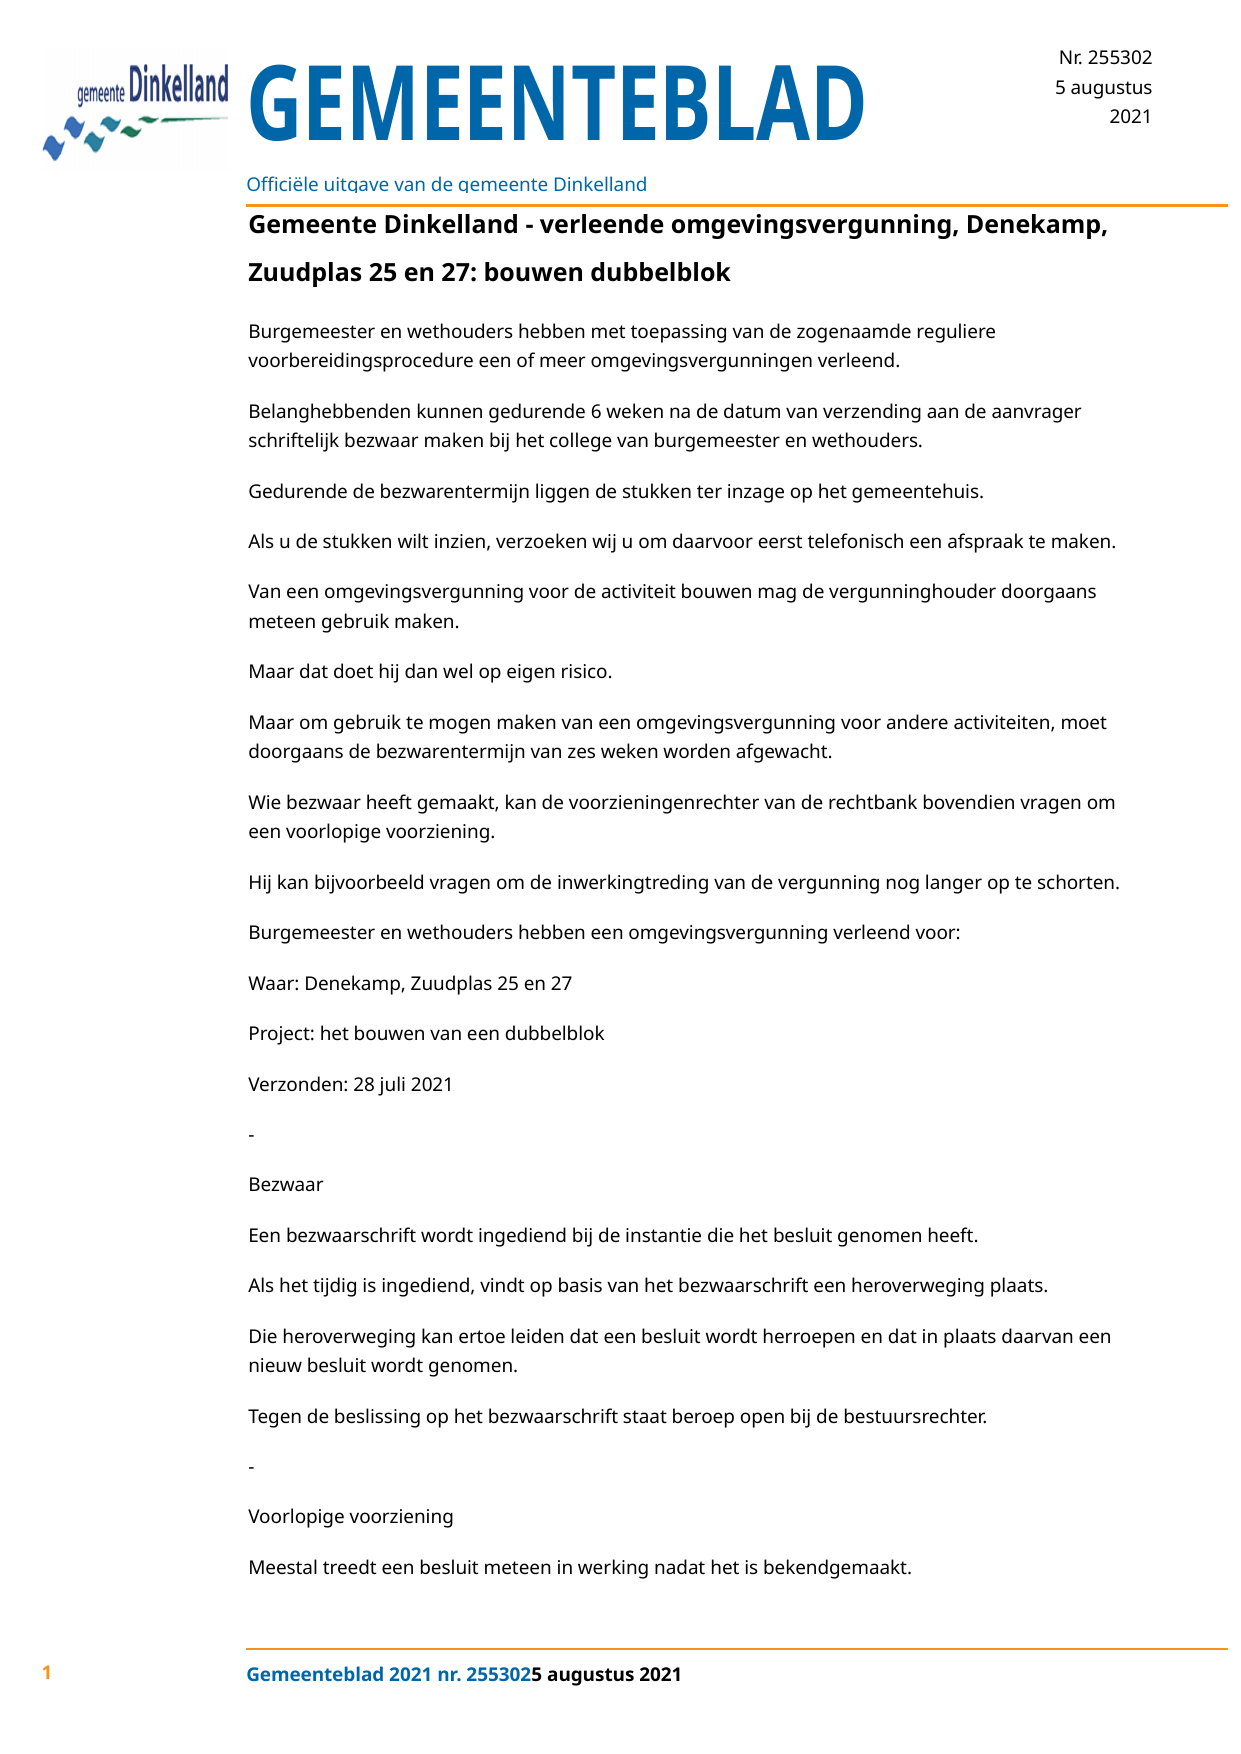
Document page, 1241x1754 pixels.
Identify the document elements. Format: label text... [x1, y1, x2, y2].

text Burgemeester en wethouders hebben met toepassing van de zogenaamde reguliere voorbereidingsprocedure een of meer omgevingsvergunningen verleend. [248, 318, 1152, 373]
text Tegen de beslissing op het bezwaarschrift staat beroep open bij de bestuursrechter. [248, 1403, 1152, 1429]
text Voorlopige voorziening [248, 1504, 1152, 1529]
text Gedurende de bezwarentermijn liggen de stukken ter inzage op het gemeentehuis. [248, 478, 1152, 504]
text Gemeente Dinkelland - verleende omgevingsvergunning, Denekamp, Zuudplas 25 en 27: bouwen dubbelblok [248, 207, 1152, 288]
picture [41, 47, 231, 172]
text Maar dat doet hij dan wel op eigen risico. [248, 659, 1152, 684]
text Meestal treedt een besluit meteen in werking nadat het is bekendgemaakt. [248, 1554, 1152, 1580]
text Als u de stukken wilt inzien, verzoeken wij u om daarvoor eerst telefonisch een afspraak te maken. [248, 528, 1152, 554]
text Maar om gebruik te mogen maken van een omgevingsvergunning voor andere activiteiten, moet doorgaans de bezwarentermijn van zes weken worden afgewacht. [248, 709, 1152, 764]
text Waar: Denekamp, Zuudplas 25 en 27 [248, 970, 1152, 996]
text Die heroverweging kan ertoe leiden dat een besluit wordt herroepen en dat in plaats daarvan een nieuw besluit wordt genomen. [248, 1323, 1152, 1378]
text Belanghebbenden kunnen gedurende 6 weken na de datum van verzending aan de aanvrager schriftelijk bezwaar maken bij het college van burgemeester en wethouders. [248, 398, 1152, 453]
text Project: het bouwen van een dubbelblok [248, 1020, 1152, 1046]
text Van een omgevingsvergunning voor de activiteit bouwen mag de vergunninghouder doorgaans meteen gebruik maken. [248, 579, 1152, 634]
text Een bezwaarschrift wordt ingediend bij de instantie die het besluit genomen heeft. [248, 1222, 1152, 1248]
text Burgemeester en wethouders hebben een omgevingsvergunning verleend voor: [248, 919, 1152, 945]
text Als het tijdig is ingediend, vindt op basis van het bezwaarschrift een heroverweging plaats. [248, 1272, 1152, 1298]
text - [248, 1121, 1152, 1147]
text Bezwaar [248, 1172, 1152, 1197]
text - [248, 1453, 1152, 1479]
text Hij kan bijvoorbeeld vragen om de inwerkingtreding van de vergunning nog langer op te schorten. [248, 869, 1152, 895]
text Wie bezwaar heeft gemaakt, kan de voorzieningenrechter van de rechtbank bovendien vragen om een voorlopige voorziening. [248, 789, 1152, 844]
text Verzonden: 28 juli 2021 [248, 1071, 1152, 1097]
